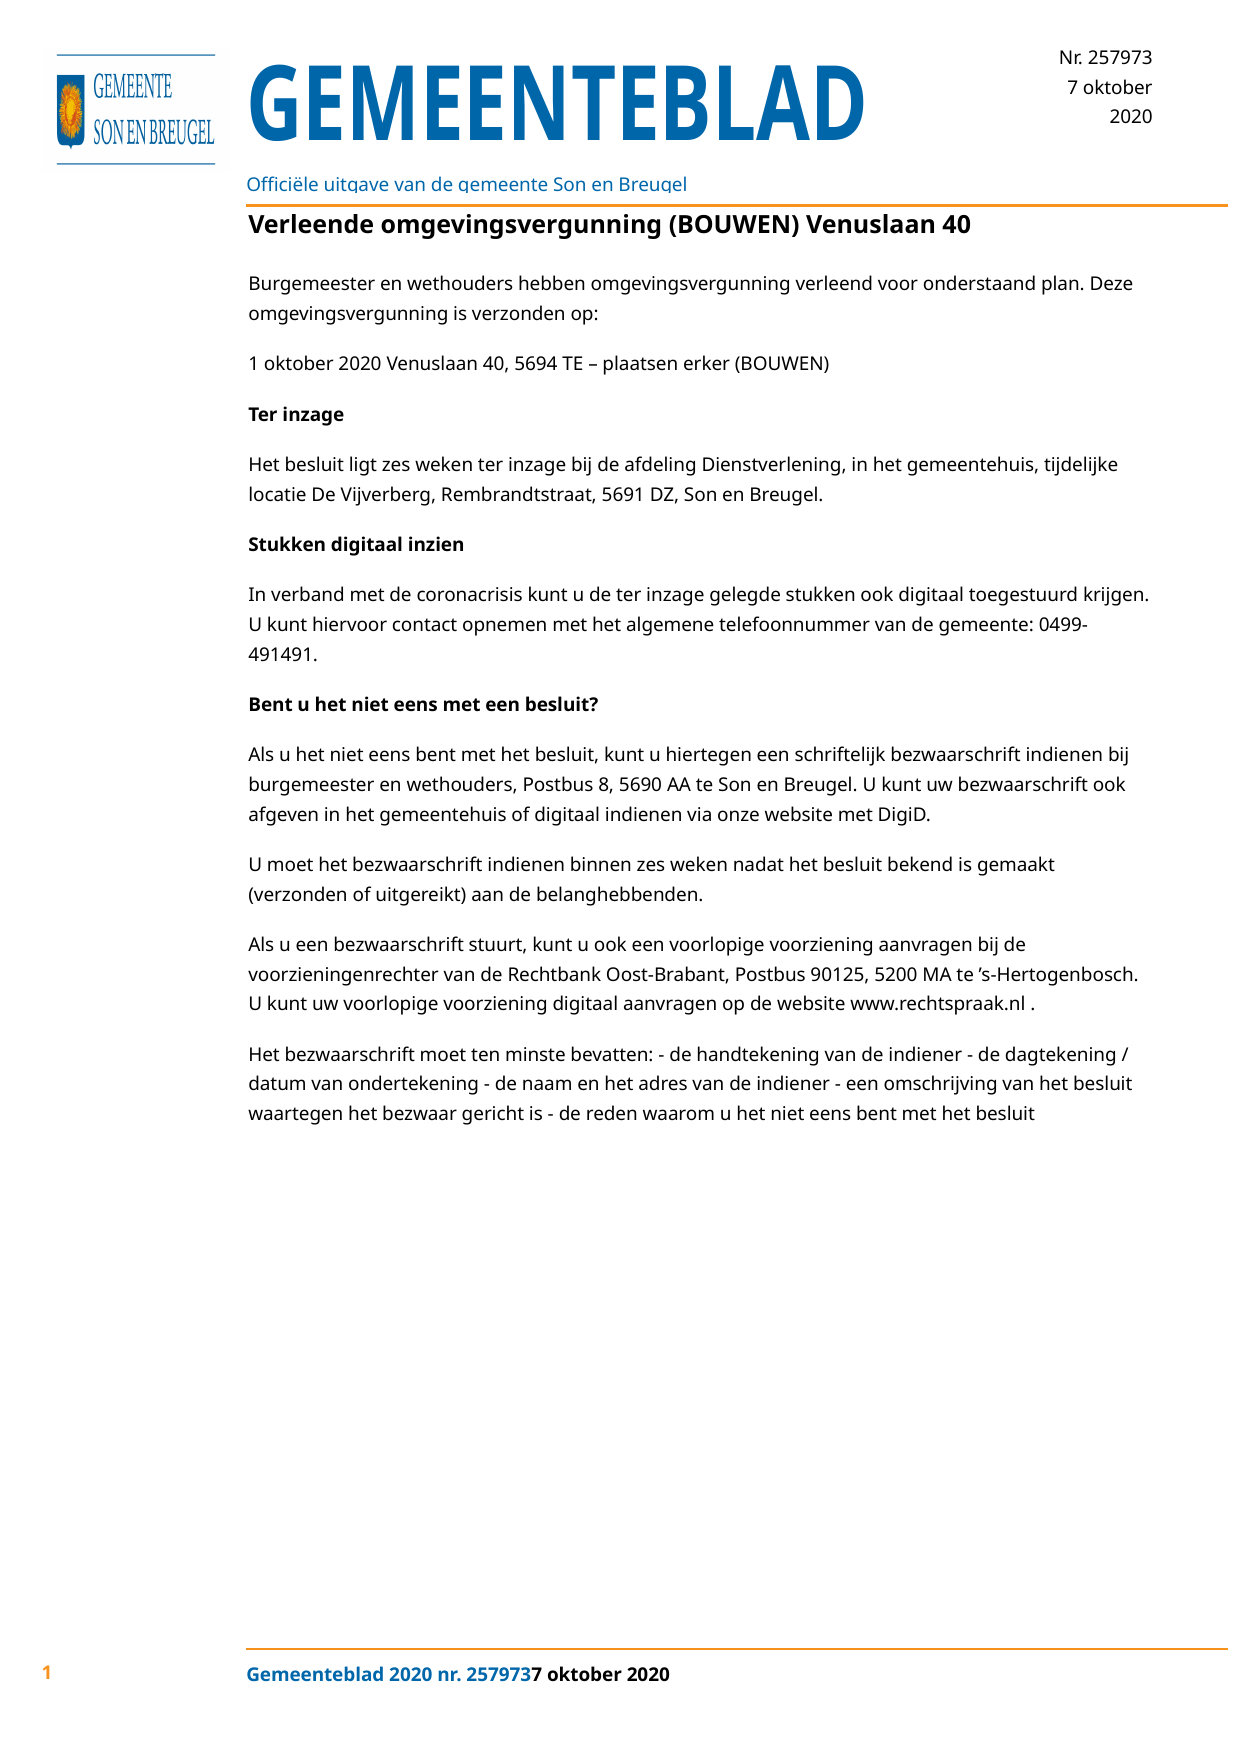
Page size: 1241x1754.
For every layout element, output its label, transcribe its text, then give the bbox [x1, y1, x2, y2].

text 1 oktober 2020 Venuslaan 40, 5694 TE – plaatsen erker (BOUWEN) [248, 350, 1152, 376]
text Het bezwaarschrift moet ten minste bevatten: - de handtekening van de indiener - de dagtekening / datum van ondertekening - de naam en het adres van de indiener - een omschrijving van het besluit waartegen het bezwaar gericht is - de reden waarom u het niet eens bent met het besluit [248, 1041, 1152, 1126]
text U moet het bezwaarschrift indienen binnen zes weken nadat het besluit bekend is gemaakt (verzonden of uitgereikt) aan de belanghebbenden. [248, 851, 1152, 906]
text Als u een bezwaarschrift stuurt, kunt u ook een voorlopige voorziening aanvragen bij de voorzieningenrechter van de Rechtbank Oost-Brabant, Postbus 90125, 5200 MA te ’s-Hertogenbosch. U kunt uw voorlopige voorziening digitaal aanvragen op de website www.rechtspraak.nl . [248, 931, 1152, 1016]
text In verband met de coronacrisis kunt u de ter inzage gelegde stukken ook digitaal toegestuurd krijgen. U kunt hiervoor contact opnemen met het algemene telefoonnummer van de gemeente: 0499-491491. [248, 582, 1152, 666]
text Het besluit ligt zes weken ter inzage bij de afdeling Dienstverlening, in het gemeentehuis, tijdelijke locatie De Vijverberg, Rembrandtstraat, 5691 DZ, Son en Breugel. [248, 451, 1152, 506]
text Stukken digitaal inzien [248, 531, 1152, 557]
text Burgemeester en wethouders hebben omgevingsvergunning verleend voor onderstaand plan. Deze omgevingsvergunning is verzonden op: [248, 270, 1152, 326]
text Bent u het niet eens met een besluit? [248, 691, 1152, 717]
text Ter inzage [248, 401, 1152, 426]
text Als u het niet eens bent met het besluit, kunt u hiertegen een schriftelijk bezwaarschrift indienen bij burgemeester en wethouders, Postbus 8, 5690 AA te Son en Breugel. U kunt uw bezwaarschrift ook afgeven in het gemeentehuis of digitaal indienen via onze website met DigiD. [248, 742, 1152, 826]
text Verleende omgevingsvergunning (BOUWEN) Venuslaan 40 [248, 207, 1152, 241]
picture [41, 47, 231, 172]
